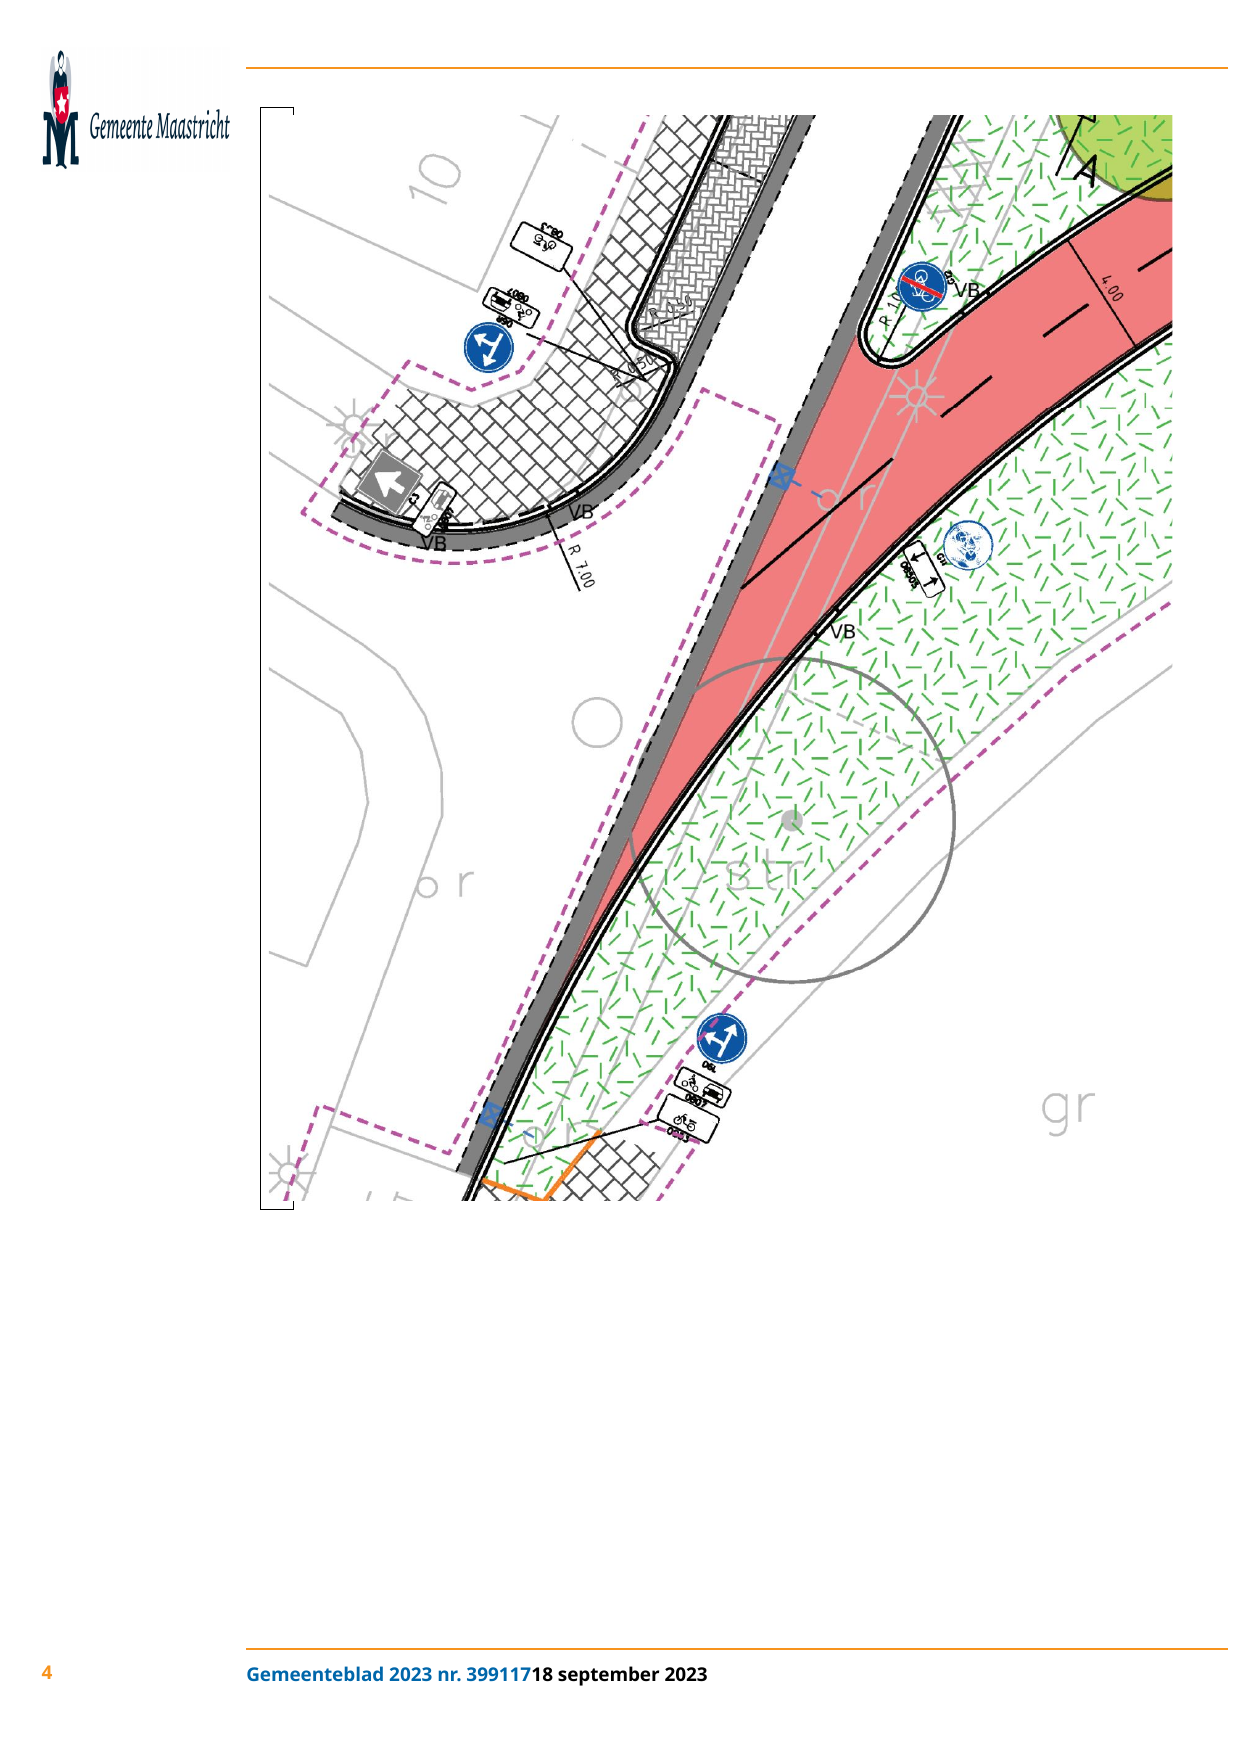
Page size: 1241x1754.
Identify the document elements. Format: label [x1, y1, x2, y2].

picture [268, 115, 1173, 1201]
picture [41, 47, 231, 172]
